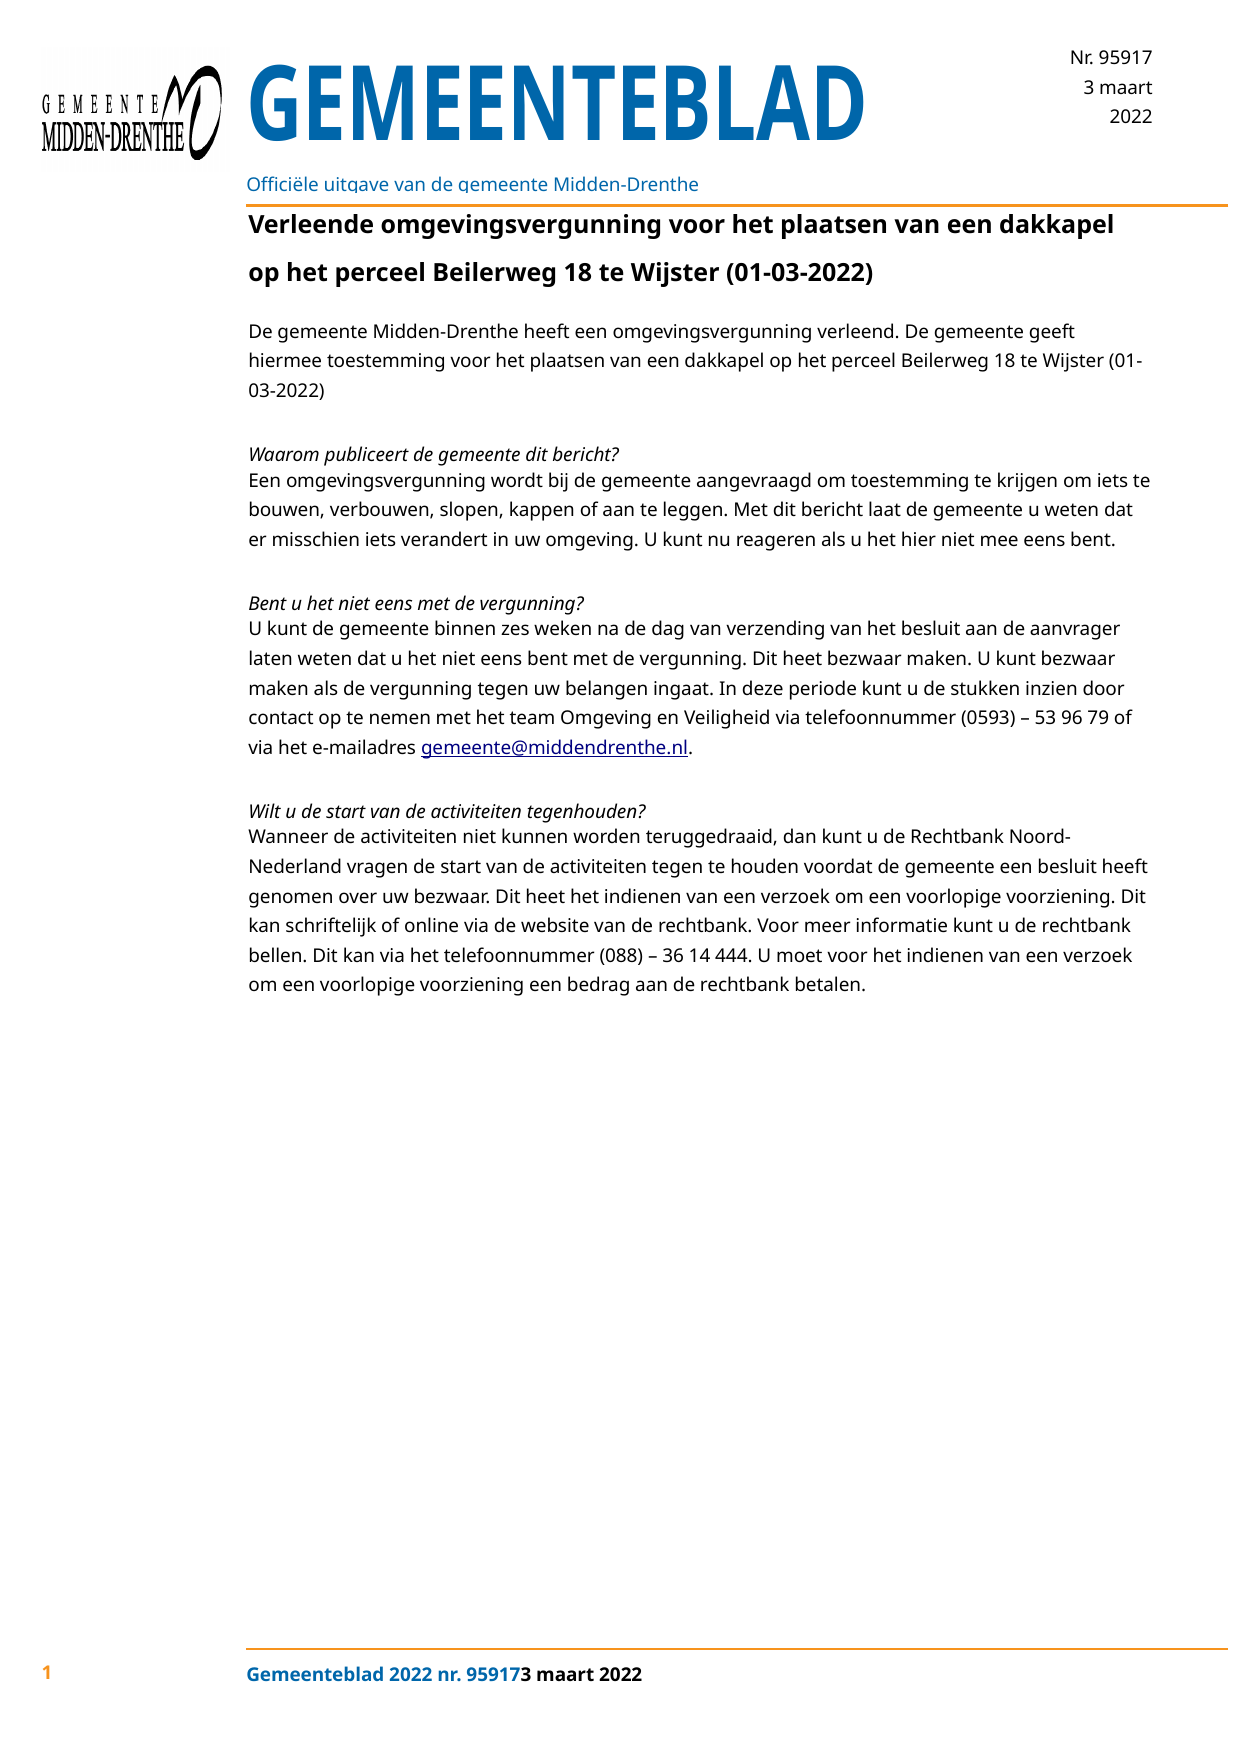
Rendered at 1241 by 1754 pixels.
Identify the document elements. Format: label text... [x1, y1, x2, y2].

text Bent u het niet eens met de vergunning? [248, 590, 1152, 616]
text Verleende omgevingsvergunning voor het plaatsen van een dakkapel op het perceel Beilerweg 18 te Wijster (01-03-2022) [248, 207, 1152, 288]
text Wilt u de start van de activiteiten tegenhouden? [248, 798, 1152, 824]
text Waarom publiceert de gemeente dit bericht? [248, 441, 1152, 467]
picture [41, 47, 231, 172]
text U kunt de gemeente binnen zes weken na de dag van verzending van het besluit aan de aanvrager laten weten dat u het niet eens bent met de vergunning. Dit heet bezwaar maken. U kunt bezwaar maken als de vergunning tegen uw belangen ingaat. In deze periode kunt u de stukken inzien door contact op te nemen met het team Omgeving en Veiligheid via telefoonnummer (0593) – 53 96 79 of via het e-mailadres gemeente@middendrenthe.nl. [248, 616, 1152, 760]
text Een omgevingsvergunning wordt bij de gemeente aangevraagd om toestemming te krijgen om iets te bouwen, verbouwen, slopen, kappen of aan te leggen. Met dit bericht laat de gemeente u weten dat er misschien iets verandert in uw omgeving. U kunt nu reageren als u het hier niet mee eens bent. [248, 467, 1152, 552]
text De gemeente Midden-Drenthe heeft een omgevingsvergunning verleend. De gemeente geeft hiermee toestemming voor het plaatsen van een dakkapel op het perceel Beilerweg 18 te Wijster (01-03-2022) [248, 318, 1152, 403]
text Wanneer de activiteiten niet kunnen worden teruggedraaid, dan kunt u de Rechtbank Noord-Nederland vragen de start van de activiteiten tegen te houden voordat de gemeente een besluit heeft genomen over uw bezwaar. Dit heet het indienen van een verzoek om een voorlopige voorziening. Dit kan schriftelijk of online via de website van de rechtbank. Voor meer informatie kunt u de rechtbank bellen. Dit kan via het telefoonnummer (088) – 36 14 444. U moet voor het indienen van een verzoek om een voorlopige voorziening een bedrag aan de rechtbank betalen. [248, 824, 1152, 997]
